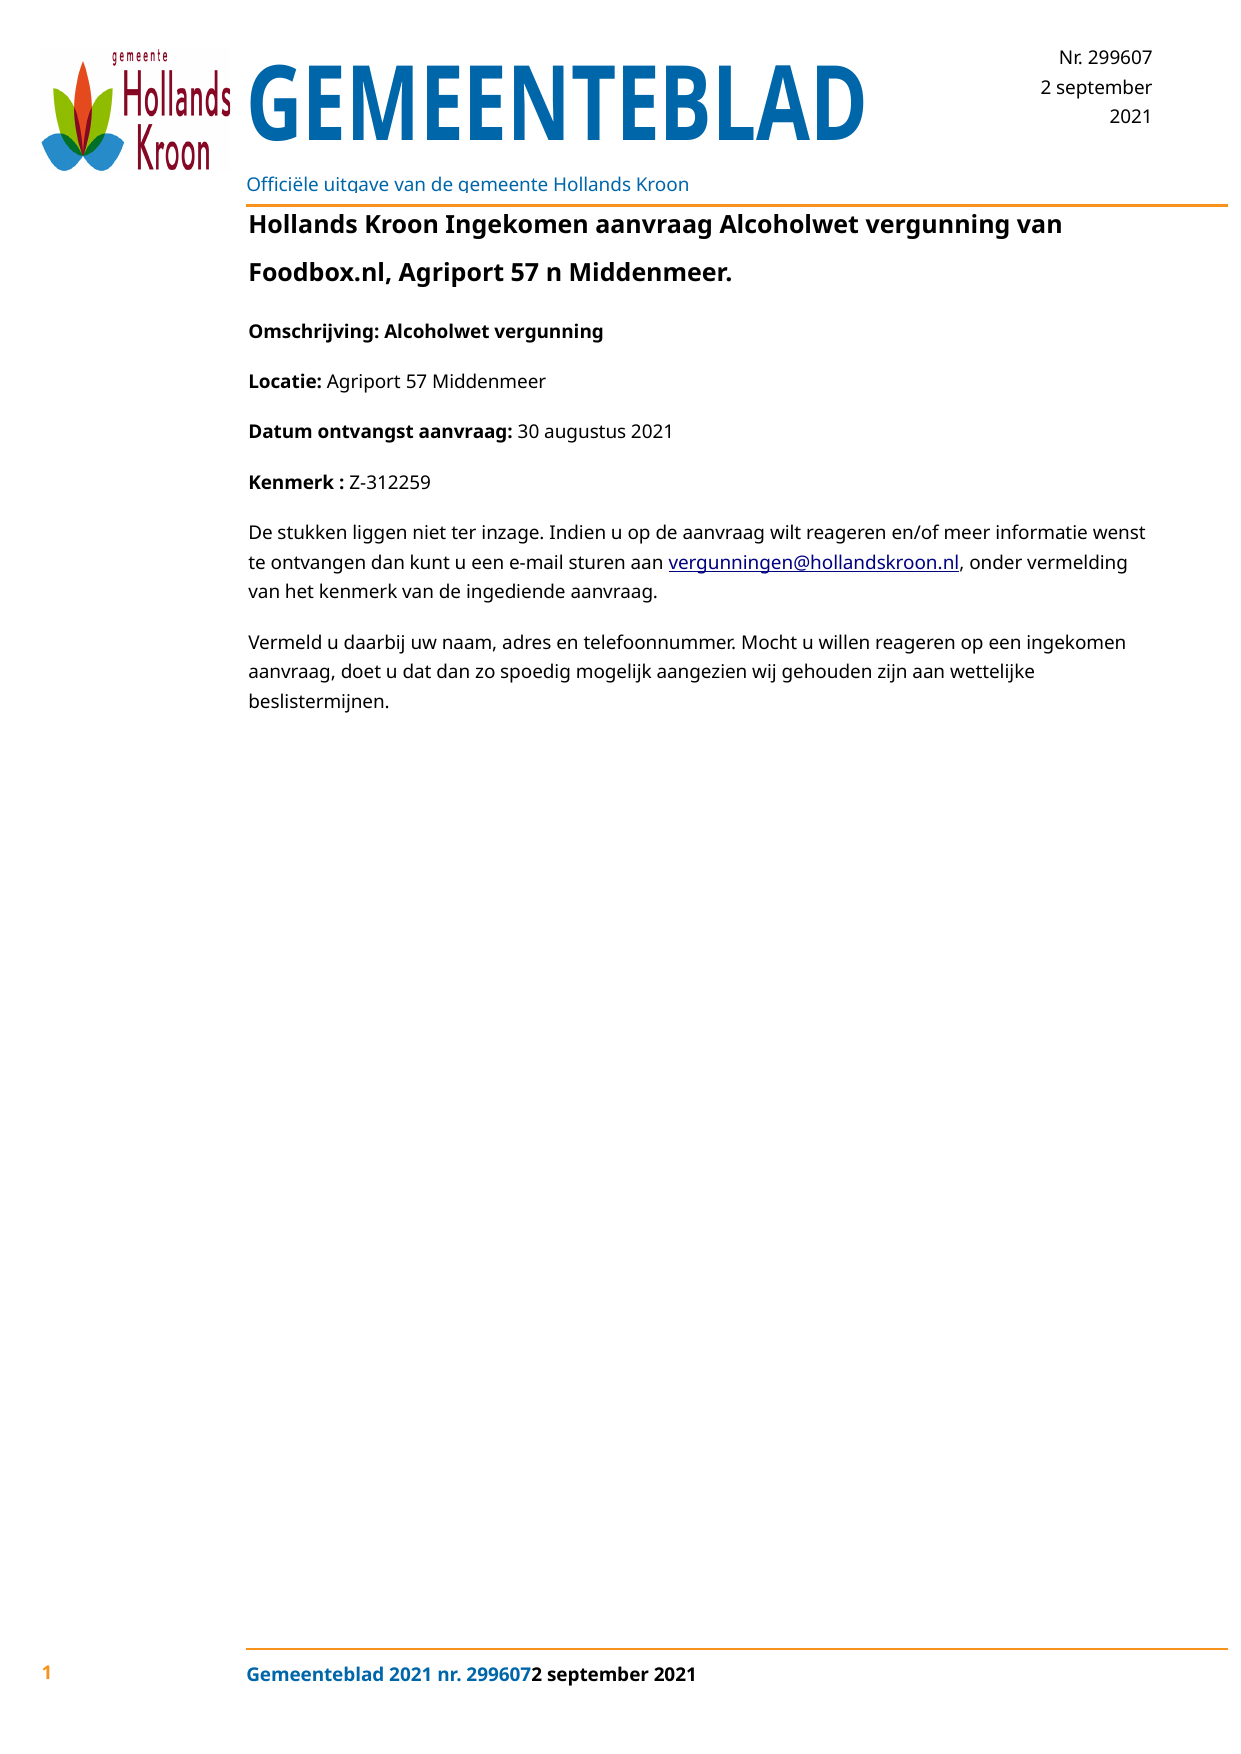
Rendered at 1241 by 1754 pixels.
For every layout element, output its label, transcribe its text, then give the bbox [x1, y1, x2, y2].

text Locatie: Agriport 57 Middenmeer [248, 368, 1152, 394]
picture [41, 47, 231, 172]
text Kenmerk : Z-312259 [248, 469, 1152, 495]
text Omschrijving: Alcoholwet vergunning [248, 318, 1152, 344]
text Datum ontvangst aanvraag: 30 augustus 2021 [248, 419, 1152, 444]
text Vermeld u daarbij uw naam, adres en telefoonnummer. Mocht u willen reageren op een ingekomen aanvraag, doet u dat dan zo spoedig mogelijk aangezien wij gehouden zijn aan wettelijke beslistermijnen. [248, 629, 1152, 714]
text Hollands Kroon Ingekomen aanvraag Alcoholwet vergunning van Foodbox.nl, Agriport 57 n Middenmeer. [248, 207, 1152, 288]
text De stukken liggen niet ter inzage. Indien u op de aanvraag wilt reageren en/of meer informatie wenst te ontvangen dan kunt u een e-mail sturen aan vergunningen@hollandskroon.nl, onder vermelding van het kenmerk van de ingediende aanvraag. [248, 519, 1152, 604]
